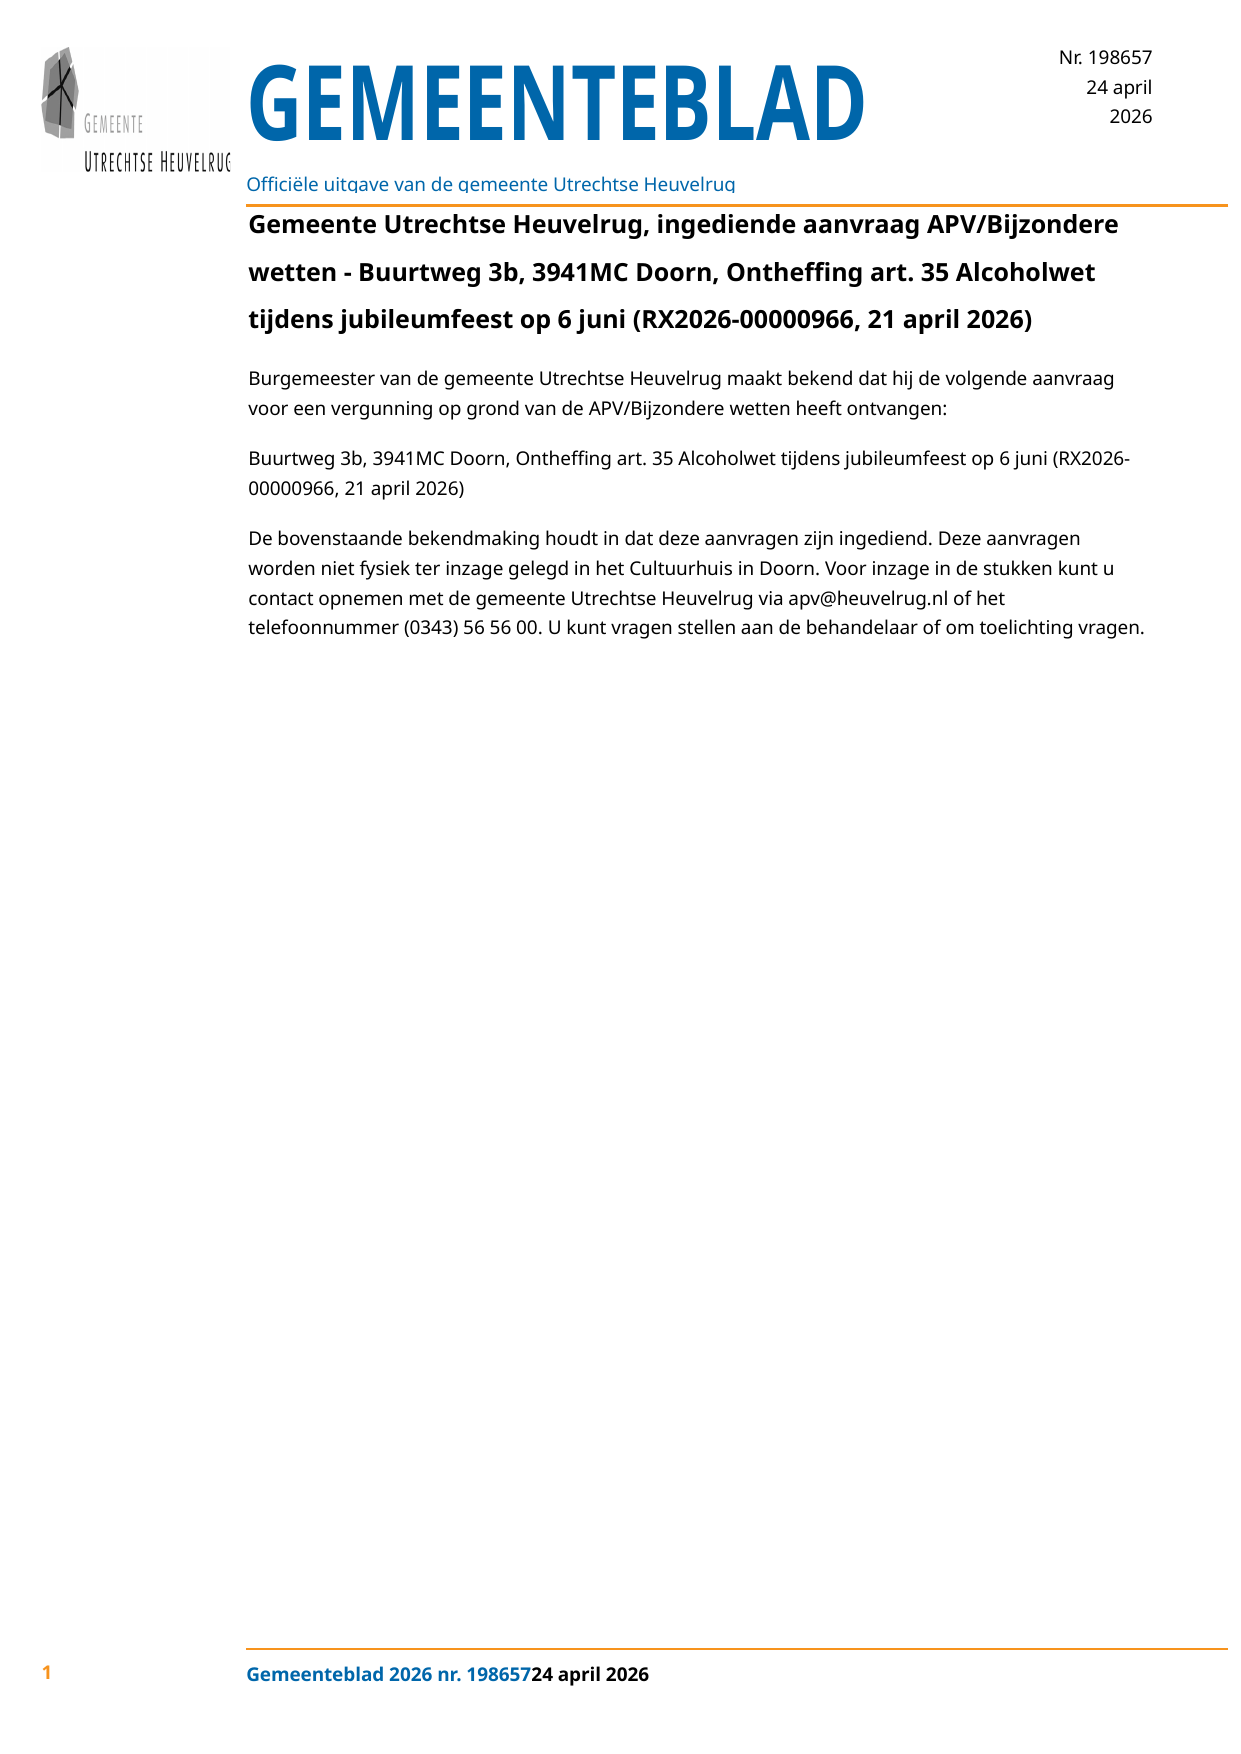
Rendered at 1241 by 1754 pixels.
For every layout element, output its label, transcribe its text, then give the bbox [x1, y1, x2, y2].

text Burgemeester van de gemeente Utrechtse Heuvelrug maakt bekend dat hij de volgende aanvraag voor een vergunning op grond van de APV/Bijzondere wetten heeft ontvangen: [248, 366, 1152, 421]
picture [41, 47, 231, 172]
text De bovenstaande bekendmaking houdt in dat deze aanvragen zijn ingediend. Deze aanvragen worden niet fysiek ter inzage gelegd in het Cultuurhuis in Doorn. Voor inzage in de stukken kunt u contact opnemen met de gemeente Utrechtse Heuvelrug via apv@heuvelrug.nl of het telefoonnummer (0343) 56 56 00. U kunt vragen stellen aan de behandelaar of om toelichting vragen. [248, 526, 1152, 640]
text Gemeente Utrechtse Heuvelrug, ingediende aanvraag APV/Bijzondere wetten - Buurtweg 3b, 3941MC Doorn, Ontheffing art. 35 Alcoholwet tijdens jubileumfeest op 6 juni (RX2026-00000966, 21 april 2026) [248, 207, 1152, 336]
text Buurtweg 3b, 3941MC Doorn, Ontheffing art. 35 Alcoholwet tijdens jubileumfeest op 6 juni (RX2026-00000966, 21 april 2026) [248, 446, 1152, 501]
